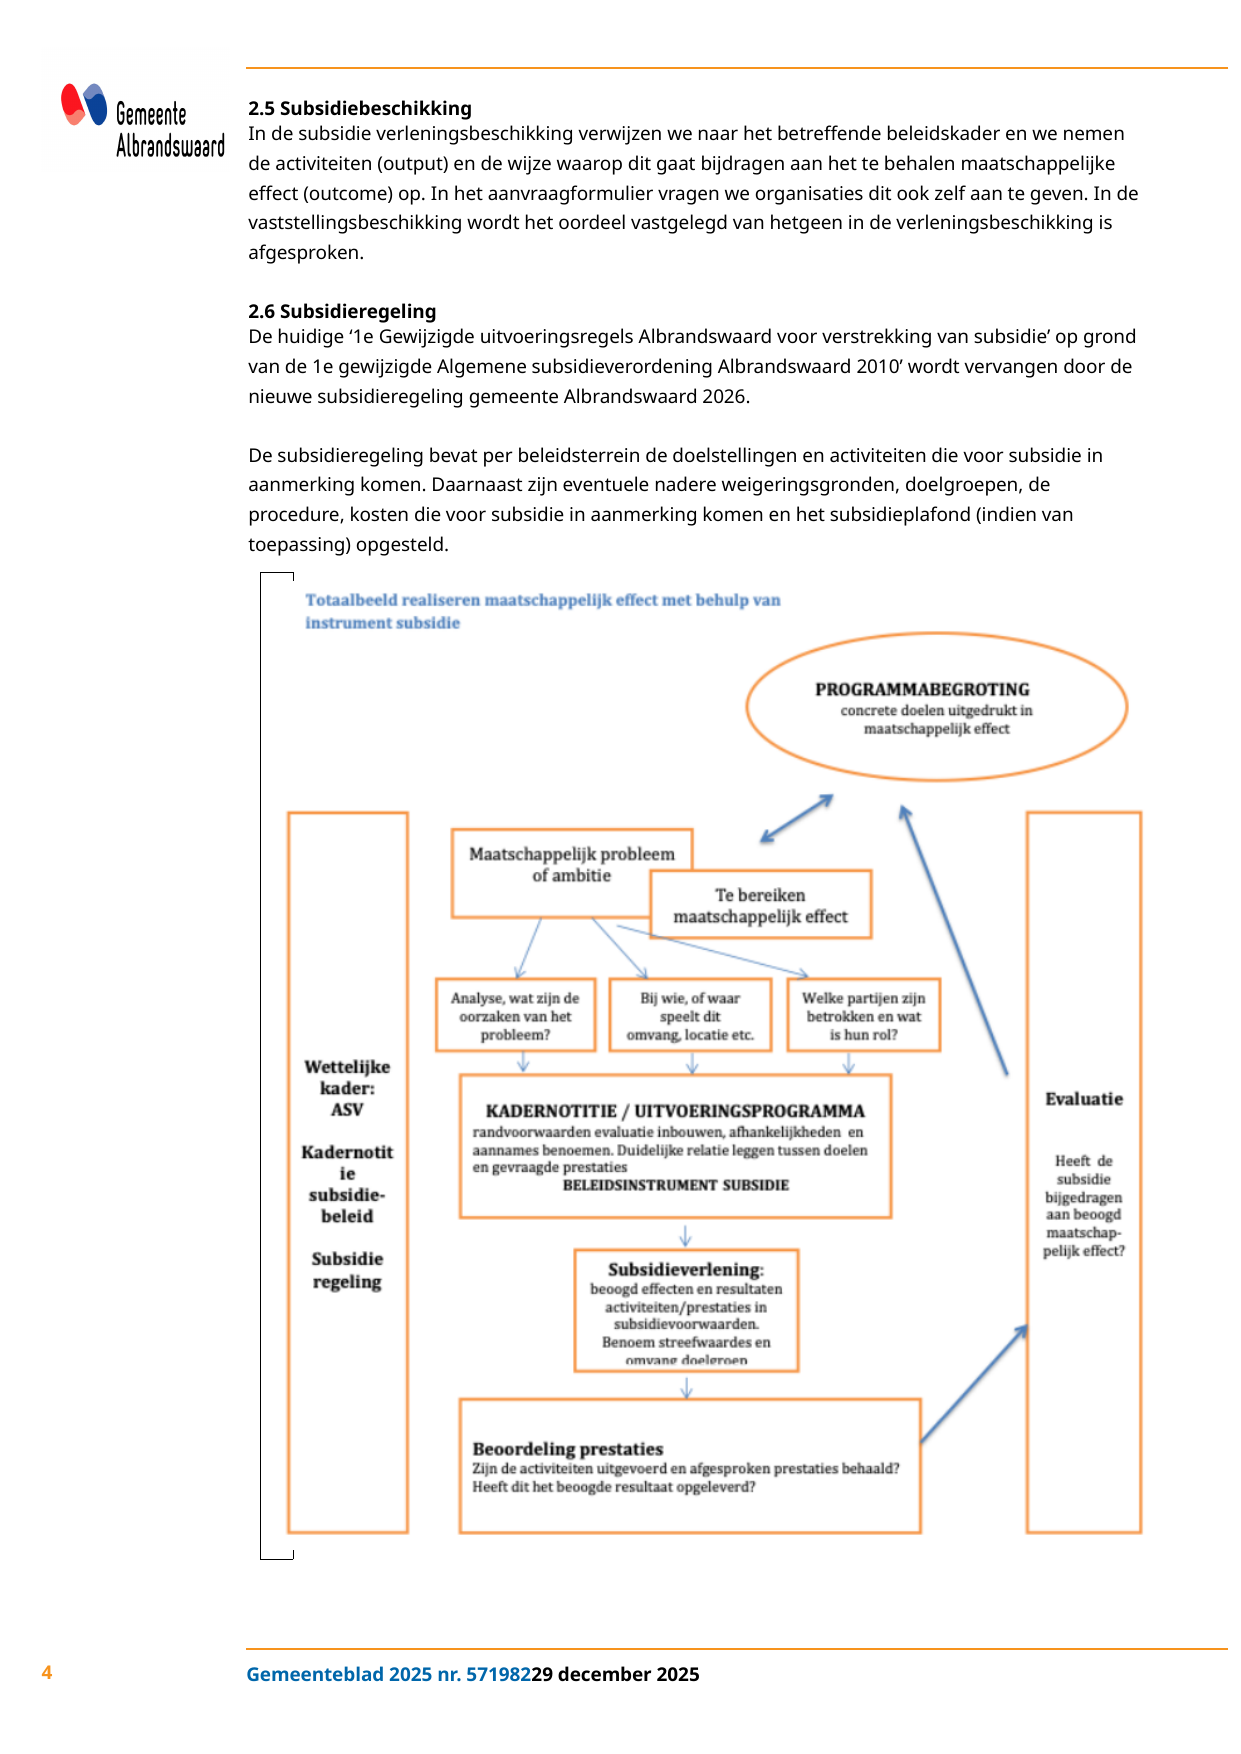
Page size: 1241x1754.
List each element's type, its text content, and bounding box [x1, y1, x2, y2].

text 2.5 Subsidiebeschikking [248, 95, 1152, 121]
text 2.6 Subsidieregeling [248, 298, 1152, 324]
picture [41, 47, 231, 172]
text In de subsidie verleningsbeschikking verwijzen we naar het betreffende beleidskader en we nemen de activiteiten (output) en de wijze waarop dit gaat bijdragen aan het te behalen maatschappelijke effect (outcome) op. In het aanvraagformulier vragen we organisaties dit ook zelf aan te geven. In de vaststellingsbeschikking wordt het oordeel vastgelegd van hetgeen in de verleningsbeschikking is afgesproken. [248, 121, 1152, 264]
picture [268, 581, 1173, 1550]
text De subsidieregeling bevat per beleidsterrein de doelstellingen en activiteiten die voor subsidie in aanmerking komen. Daarnaast zijn eventuele nadere weigeringsgronden, doelgroepen, de procedure, kosten die voor subsidie in aanmerking komen en het subsidieplafond (indien van toepassing) opgesteld. [248, 442, 1152, 557]
text De huidige ‘1e Gewijzigde uitvoeringsregels Albrandswaard voor verstrekking van subsidie’ op grond van de 1e gewijzigde Algemene subsidieverordening Albrandswaard 2010’ wordt vervangen door de nieuwe subsidieregeling gemeente Albrandswaard 2026. [248, 324, 1152, 409]
